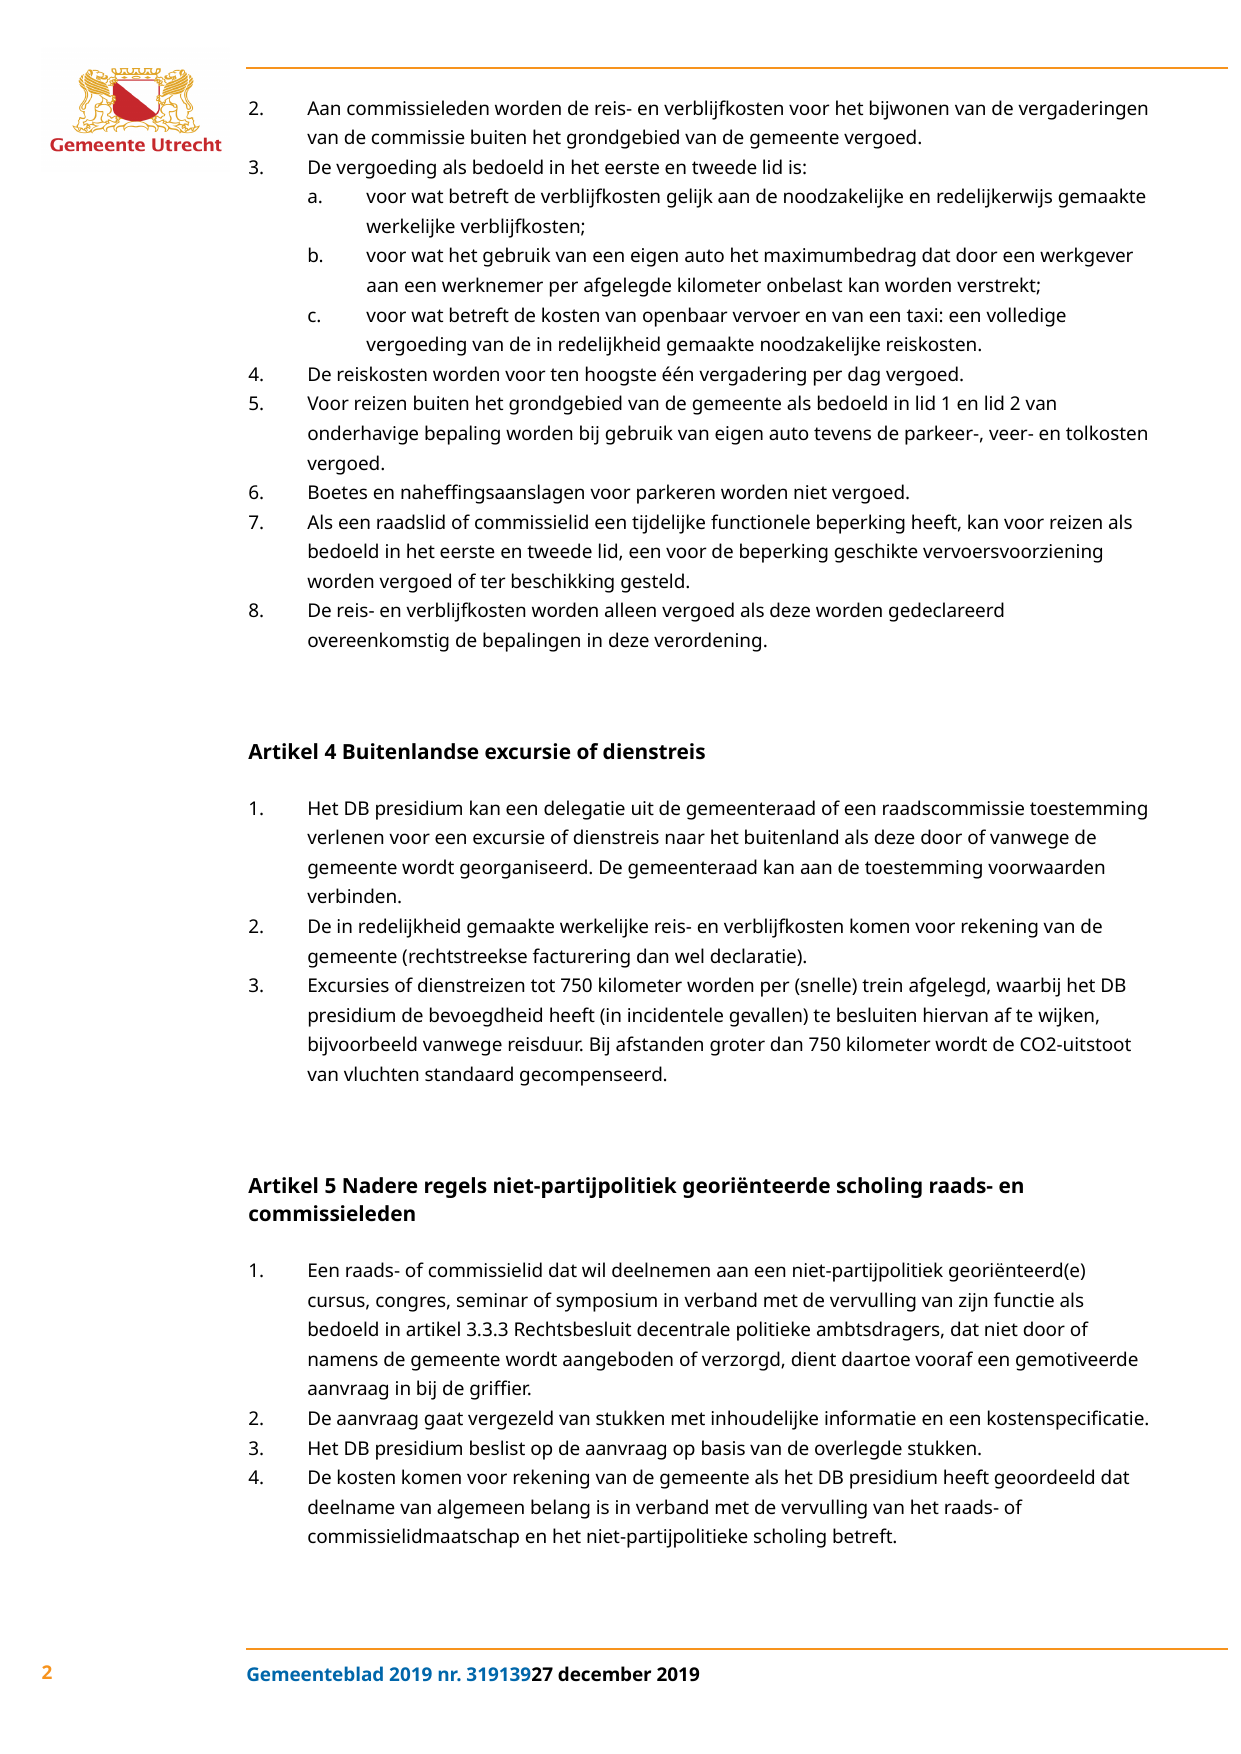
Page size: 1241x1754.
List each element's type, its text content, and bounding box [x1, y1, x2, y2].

list De reis- en verblijfkosten worden alleen vergoed als deze worden gedeclareerd overeenkomstig de bepalingen in deze verordening. [248, 598, 1152, 653]
list De aanvraag gaat vergezeld van stukken met inhoudelijke informatie en een kostenspecificatie. [248, 1405, 1152, 1431]
list Boetes en naheffingsaanslagen voor parkeren worden niet vergoed. [248, 479, 1152, 505]
list voor wat het gebruik van een eigen auto het maximumbedrag dat door een werkgever aan een werknemer per afgelegde kilometer onbelast kan worden verstrekt; [307, 243, 1152, 298]
list Het DB presidium kan een delegatie uit de gemeenteraad of een raadscommissie toestemming verlenen voor een excursie of dienstreis naar het buitenland als deze door of vanwege de gemeente wordt georganiseerd. De gemeenteraad kan aan de toestemming voorwaarden verbinden. [248, 795, 1152, 909]
text Artikel 5 Nadere regels niet-partijpolitiek georiënteerde scholing raads- en commissieleden [248, 1171, 1152, 1228]
list Excursies of dienstreizen tot 750 kilometer worden per (snelle) trein afgelegd, waarbij het DB presidium de bevoegdheid heeft (in incidentele gevallen) te besluiten hiervan af te wijken, bijvoorbeeld vanwege reisduur. Bij afstanden groter dan 750 kilometer wordt de CO2-uitstoot van vluchten standaard gecompenseerd. [248, 972, 1152, 1087]
list Voor reizen buiten het grondgebied van de gemeente als bedoeld in lid 1 en lid 2 van onderhavige bepaling worden bij gebruik van eigen auto tevens de parkeer-, veer- en tolkosten vergoed. [248, 391, 1152, 476]
picture [41, 47, 231, 172]
list voor wat betreft de kosten van openbaar vervoer en van een taxi: een volledige vergoeding van de in redelijkheid gemaakte noodzakelijke reiskosten. [307, 302, 1152, 357]
list Als een raadslid of commissielid een tijdelijke functionele beperking heeft, kan voor reizen als bedoeld in het eerste en tweede lid, een voor de beperking geschikte vervoersvoorziening worden vergoed of ter beschikking gesteld. [248, 509, 1152, 594]
list De vergoeding als bedoeld in het eerste en tweede lid is: [248, 154, 1152, 180]
list Het DB presidium beslist op de aanvraag op basis van de overlegde stukken. [248, 1435, 1152, 1460]
list voor wat betreft de verblijfkosten gelijk aan de noodzakelijke en redelijkerwijs gemaakte werkelijke verblijfkosten; [307, 183, 1152, 239]
list De in redelijkheid gemaakte werkelijke reis- en verblijfkosten komen voor rekening van de gemeente (rechtstreekse facturering dan wel declaratie). [248, 913, 1152, 968]
list Aan commissieleden worden de reis- en verblijfkosten voor het bijwonen van de vergaderingen van de commissie buiten het grondgebied van de gemeente vergoed. [248, 95, 1152, 150]
list De reiskosten worden voor ten hoogste één vergadering per dag vergoed. [248, 361, 1152, 387]
text Artikel 4 Buitenlandse excursie of dienstreis [248, 737, 1152, 765]
list Een raads- of commissielid dat wil deelnemen aan een niet-partijpolitiek georiënteerd(e) cursus, congres, seminar of symposium in verband met de vervulling van zijn functie als bedoeld in artikel 3.3.3 Rechtsbesluit decentrale politieke ambtsdragers, dat niet door of namens de gemeente wordt aangeboden of verzorgd, dient daartoe vooraf een gemotiveerde aanvraag in bij de griffier. [248, 1257, 1152, 1401]
list De kosten komen voor rekening van de gemeente als het DB presidium heeft geoordeeld dat deelname van algemeen belang is in verband met de vervulling van het raads- of commissielidmaatschap en het niet-partijpolitieke scholing betreft. [248, 1464, 1152, 1549]
